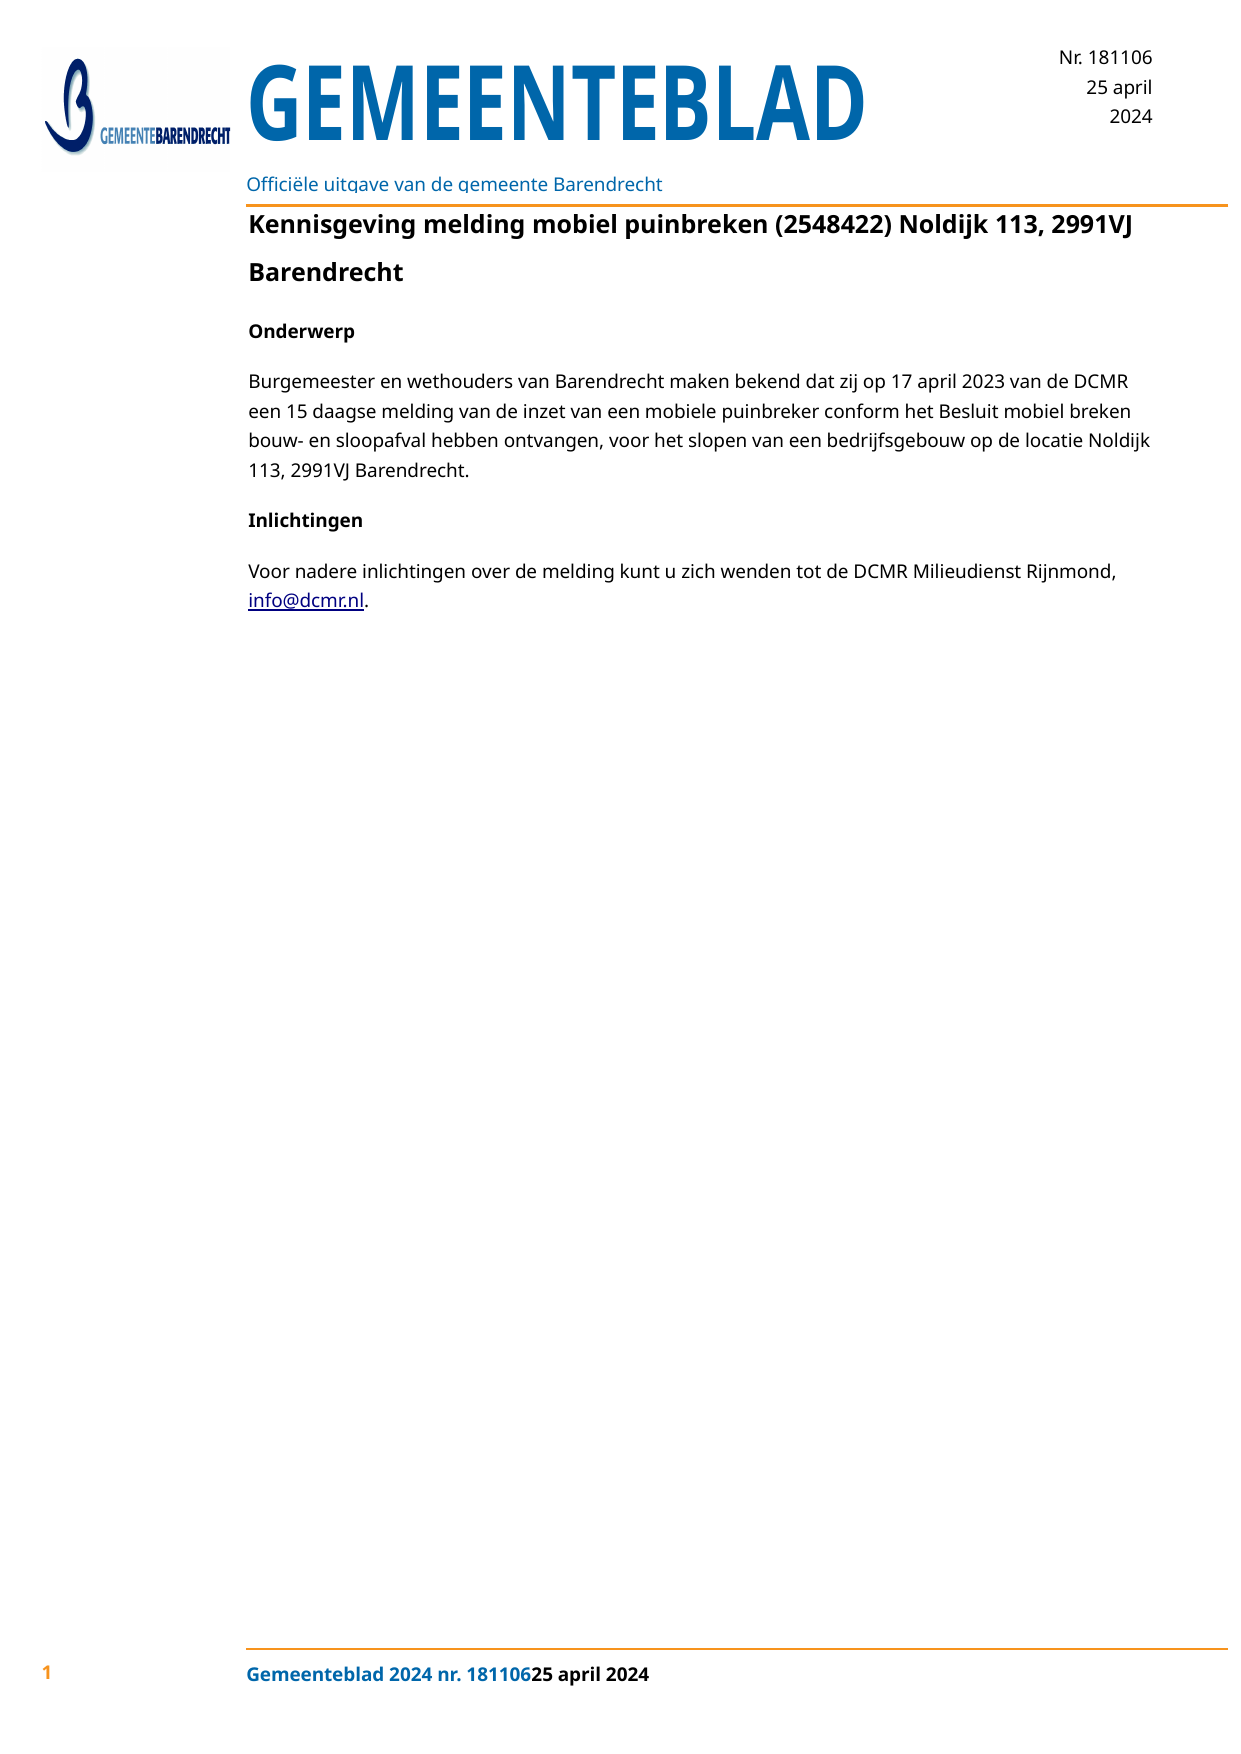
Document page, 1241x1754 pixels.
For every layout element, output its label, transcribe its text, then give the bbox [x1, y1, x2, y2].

text Inlichtingen [248, 507, 1152, 533]
text Onderwerp [248, 318, 1152, 344]
text Burgemeester en wethouders van Barendrecht maken bekend dat zij op 17 april 2023 van de DCMR een 15 daagse melding van de inzet van een mobiele puinbreker conform het Besluit mobiel breken bouw- en sloopafval hebben ontvangen, voor het slopen van een bedrijfsgebouw op de locatie Noldijk 113, 2991VJ Barendrecht. [248, 368, 1152, 483]
picture [41, 47, 231, 172]
text Kennisgeving melding mobiel puinbreken (2548422) Noldijk 113, 2991VJ Barendrecht [248, 207, 1152, 288]
text Voor nadere inlichtingen over de melding kunt u zich wenden tot de DCMR Milieudienst Rijnmond, info@dcmr.nl. [248, 558, 1152, 613]
